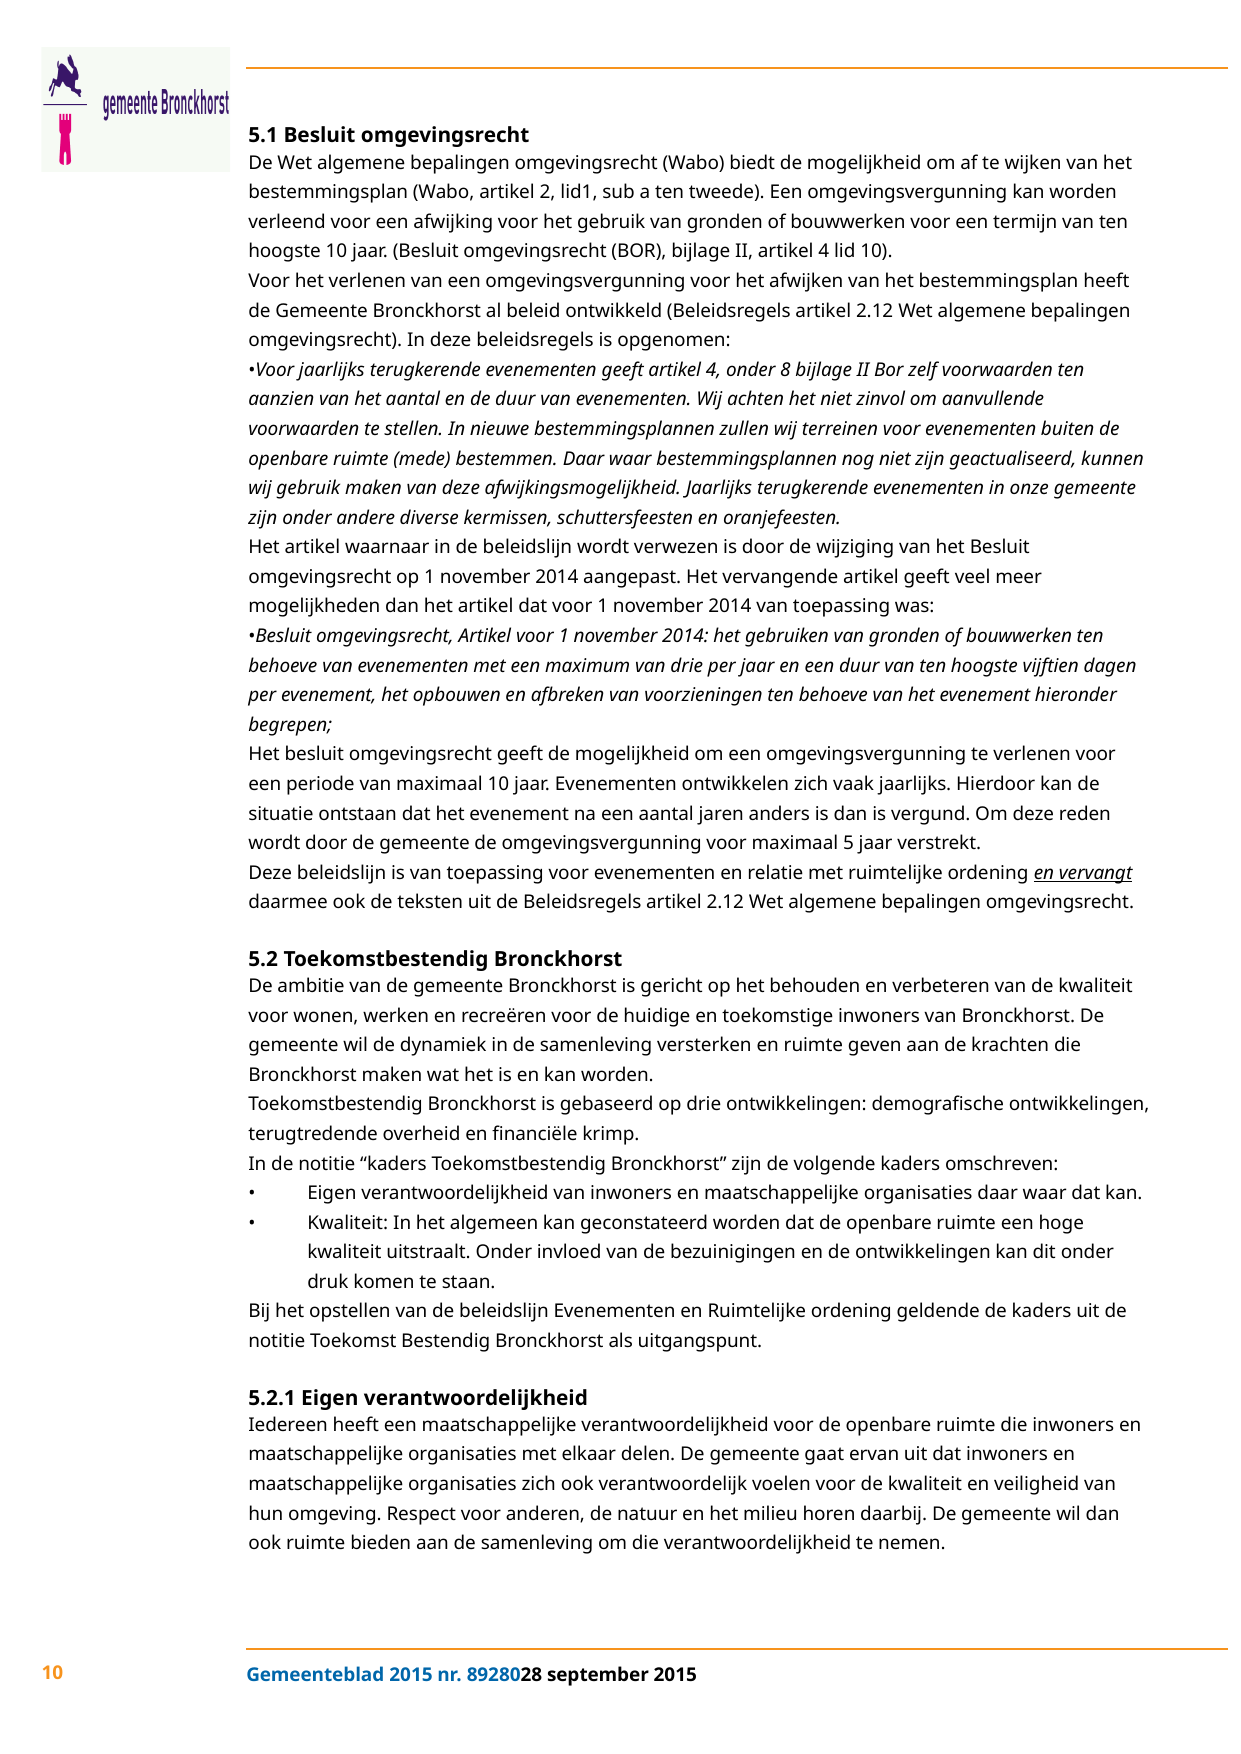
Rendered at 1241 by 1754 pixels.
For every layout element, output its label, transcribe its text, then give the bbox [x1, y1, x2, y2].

text 5.1 Besluit omgevingsrecht [248, 121, 1152, 149]
text De ambitie van de gemeente Bronckhorst is gericht op het behouden en verbeteren van de kwaliteit voor wonen, werken en recreëren voor de huidige en toekomstige inwoners van Bronckhorst. De gemeente wil de dynamiek in de samenleving versterken en ruimte geven aan de krachten die Bronckhorst maken wat het is en kan worden. [248, 972, 1152, 1087]
picture [41, 47, 231, 172]
text 5.2 Toekomstbestendig Bronckhorst [248, 944, 1152, 972]
text Deze beleidslijn is van toepassing voor evenementen en relatie met ruimtelijke ordening en vervangt daarmee ook de teksten uit de Beleidsregels artikel 2.12 Wet algemene bepalingen omgevingsrecht. [248, 859, 1152, 914]
text Bij het opstellen van de beleidslijn Evenementen en Ruimtelijke ordening geldende de kaders uit de notitie Toekomst Bestendig Bronckhorst als uitgangspunt. [248, 1298, 1152, 1353]
text In de notitie “kaders Toekomstbestendig Bronckhorst” zijn de volgende kaders omschreven: [248, 1150, 1152, 1176]
text •Besluit omgevingsrecht, Artikel voor 1 november 2014: het gebruiken van gronden of bouwwerken ten behoeve van evenementen met een maximum van drie per jaar en een duur van ten hoogste vijftien dagen per evenement, het opbouwen en afbreken van voorzieningen ten behoeve van het evenement hieronder begrepen; [248, 622, 1152, 737]
text De Wet algemene bepalingen omgevingsrecht (Wabo) biedt de mogelijkheid om af te wijken van het bestemmingsplan (Wabo, artikel 2, lid1, sub a ten tweede). Een omgevingsvergunning kan worden verleend voor een afwijking voor het gebruik van gronden of bouwwerken voor een termijn van ten hoogste 10 jaar. (Besluit omgevingsrecht (BOR), bijlage II, artikel 4 lid 10). [248, 149, 1152, 263]
text Voor het verlenen van een omgevingsvergunning voor het afwijken van het bestemmingsplan heeft de Gemeente Bronckhorst al beleid ontwikkeld (Beleidsregels artikel 2.12 Wet algemene bepalingen omgevingsrecht). In deze beleidsregels is opgenomen: [248, 267, 1152, 352]
list Kwaliteit: In het algemeen kan geconstateerd worden dat de openbare ruimte een hoge kwaliteit uitstraalt. Onder invloed van de bezuinigingen en de ontwikkelingen kan dit onder druk komen te staan. [248, 1209, 1152, 1294]
text 5.2.1 Eigen verantwoordelijkheid [248, 1383, 1152, 1411]
text Iedereen heeft een maatschappelijke verantwoordelijkheid voor de openbare ruimte die inwoners en maatschappelijke organisaties met elkaar delen. De gemeente gaat ervan uit dat inwoners en maatschappelijke organisaties zich ook verantwoordelijk voelen voor de kwaliteit en veiligheid van hun omgeving. Respect voor anderen, de natuur en het milieu horen daarbij. De gemeente wil dan ook ruimte bieden aan de samenleving om die verantwoordelijkheid te nemen. [248, 1411, 1152, 1555]
text Toekomstbestendig Bronckhorst is gebaseerd op drie ontwikkelingen: demografische ontwikkelingen, terugtredende overheid en financiële krimp. [248, 1091, 1152, 1146]
text Het artikel waarnaar in de beleidslijn wordt verwezen is door de wijziging van het Besluit omgevingsrecht op 1 november 2014 aangepast. Het vervangende artikel geeft veel meer mogelijkheden dan het artikel dat voor 1 november 2014 van toepassing was: [248, 533, 1152, 618]
list Eigen verantwoordelijkheid van inwoners en maatschappelijke organisaties daar waar dat kan. [248, 1179, 1152, 1205]
text Het besluit omgevingsrecht geeft de mogelijkheid om een omgevingsvergunning te verlenen voor een periode van maximaal 10 jaar. Evenementen ontwikkelen zich vaak jaarlijks. Hierdoor kan de situatie ontstaan dat het evenement na een aantal jaren anders is dan is vergund. Om deze reden wordt door de gemeente de omgevingsvergunning voor maximaal 5 jaar verstrekt. [248, 741, 1152, 855]
text •Voor jaarlijks terugkerende evenementen geeft artikel 4, onder 8 bijlage II Bor zelf voorwaarden ten aanzien van het aantal en de duur van evenementen. Wij achten het niet zinvol om aanvullende voorwaarden te stellen. In nieuwe bestemmingsplannen zullen wij terreinen voor evenementen buiten de openbare ruimte (mede) bestemmen. Daar waar bestemmingsplannen nog niet zijn geactualiseerd, kunnen wij gebruik maken van deze afwijkingsmogelijkheid. Jaarlijks terugkerende evenementen in onze gemeente zijn onder andere diverse kermissen, schuttersfeesten en oranjefeesten. [248, 356, 1152, 530]
